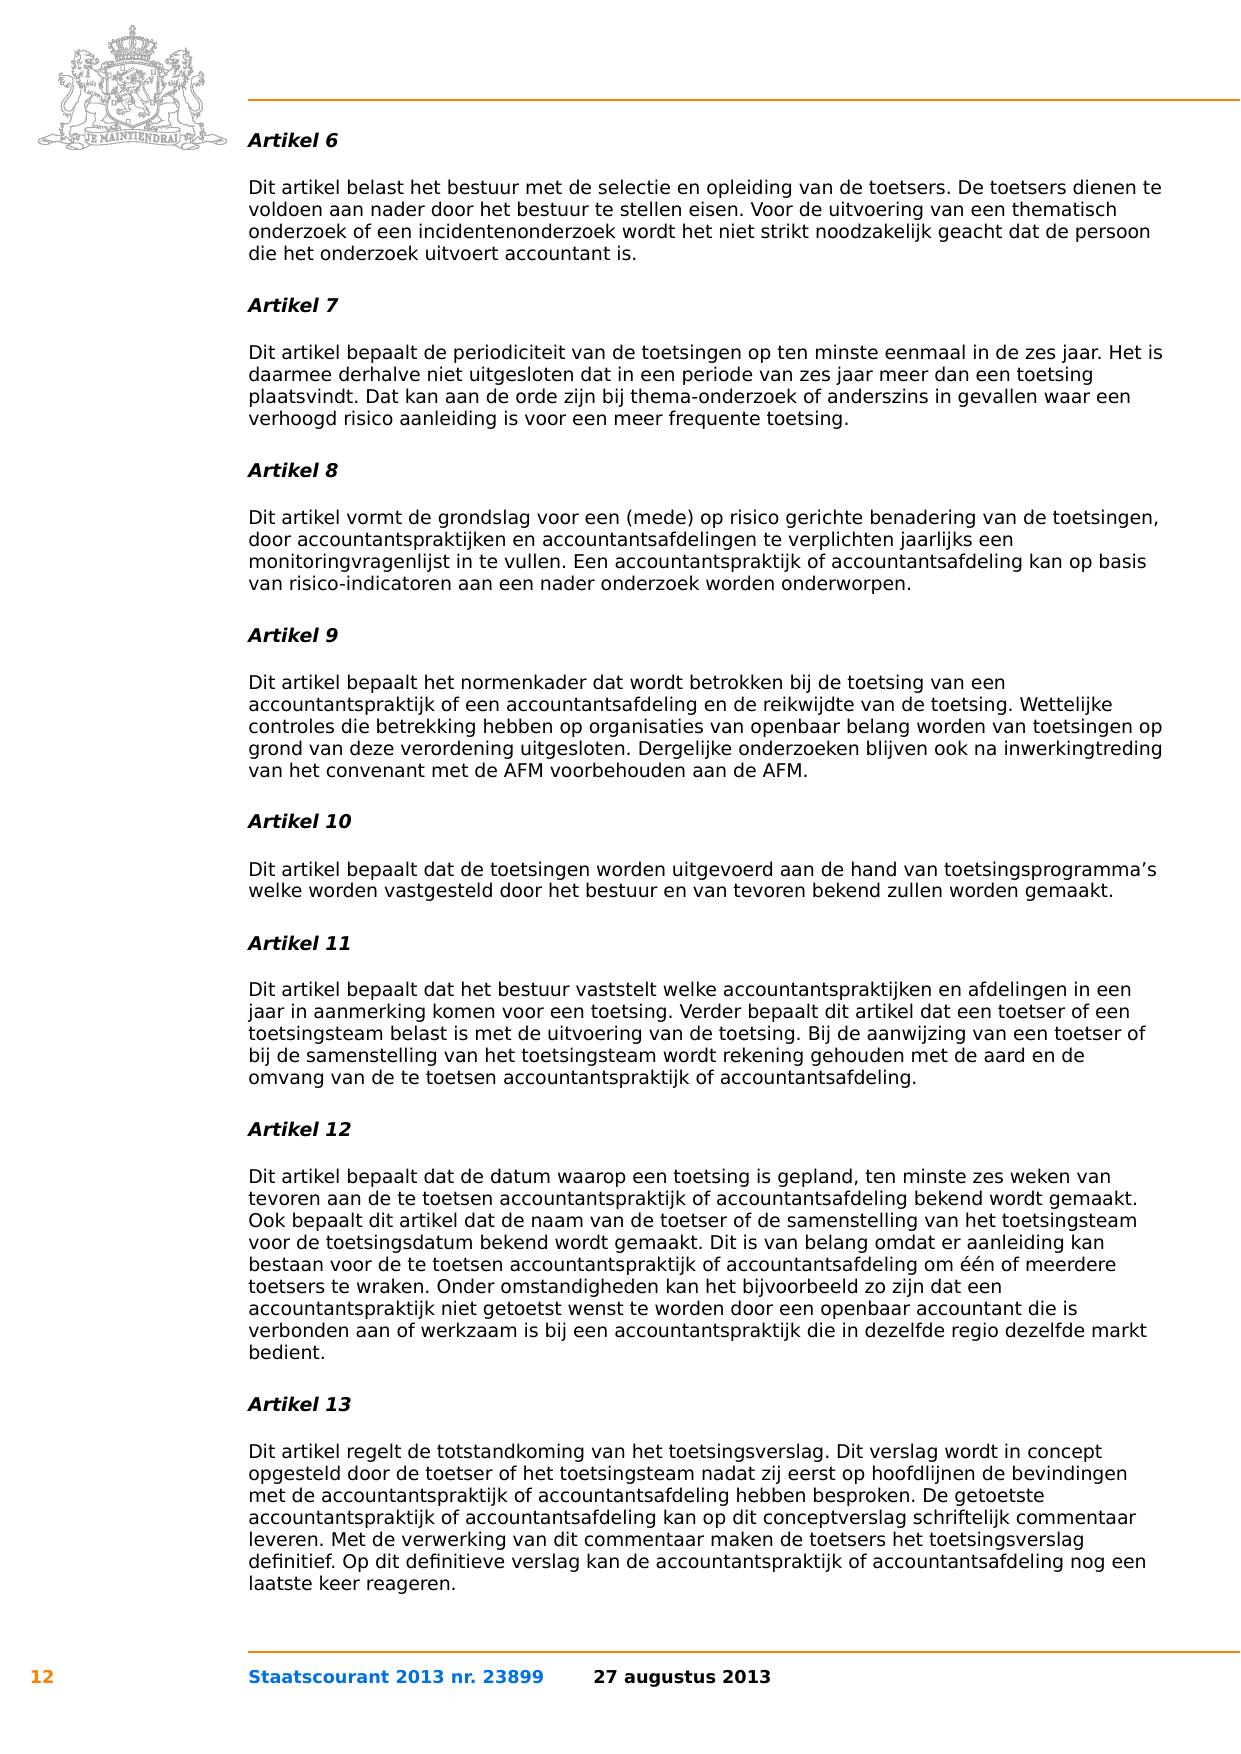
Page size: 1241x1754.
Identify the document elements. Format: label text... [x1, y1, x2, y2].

subtitle Artikel 9 [248, 624, 1163, 647]
subtitle Artikel 10 [248, 811, 1163, 833]
text Dit artikel bepaalt de periodiciteit van de toetsingen op ten minste eenmaal in de zes jaar. Het is daarmee derhalve niet uitgesloten dat in een periode van zes jaar meer dan een toetsing plaatsvindt. Dat kan aan de orde zijn bij thema-onderzoek of anderszins in gevallen waar een verhoogd risico aanleiding is voor een meer frequente toetsing. [248, 342, 1163, 430]
subtitle Artikel 8 [248, 460, 1163, 482]
text Dit artikel vormt de grondslag voor een (mede) op risico gerichte benadering van de toetsingen, door accountantspraktijken en accountantsafdelingen te verplichten jaarlijks een monitoringvragenlijst in te vullen. Een accountantspraktijk of accountantsafdeling kan op basis van risico-indicatoren aan een nader onderzoek worden onderworpen. [248, 507, 1163, 594]
subtitle Artikel 13 [248, 1394, 1163, 1416]
subtitle Artikel 12 [248, 1119, 1163, 1141]
text Dit artikel bepaalt het normenkader dat wordt betrokken bij de toetsing van een accountantspraktijk of een accountantsafdeling en de reikwijdte van de toetsing. Wettelijke controles die betrekking hebben op organisaties van openbaar belang worden van toetsingen op grond van deze verordening uitgesloten. Dergelijke onderzoeken blijven ook na inwerkingtreding van het convenant met de AFM voorbehouden aan de AFM. [248, 672, 1163, 781]
text Dit artikel belast het bestuur met de selectie en opleiding van de toetsers. De toetsers dienen te voldoen aan nader door het bestuur te stellen eisen. Voor de uitvoering van een thematisch onderzoek of een incidentenonderzoek wordt het niet strikt noodzakelijk geacht dat de persoon die het onderzoek uitvoert accountant is. [248, 177, 1163, 265]
picture [38, 25, 227, 150]
text Dit artikel regelt de totstandkoming van het toetsingsverslag. Dit verslag wordt in concept opgesteld door de toetser of het toetsingsteam nadat zij eerst op hoofdlijnen de bevindingen met de accountantspraktijk of accountantsafdeling hebben besproken. De getoetste accountantspraktijk of accountantsafdeling kan op dit conceptverslag schriftelijk commentaar leveren. Met de verwerking van dit commentaar maken de toetsers het toetsingsverslag definitief. Op dit definitieve verslag kan de accountantspraktijk of accountantsafdeling nog een laatste keer reageren. [248, 1441, 1163, 1595]
subtitle Artikel 6 [248, 130, 1163, 152]
text Dit artikel bepaalt dat het bestuur vaststelt welke accountantspraktijken en afdelingen in een jaar in aanmerking komen voor een toetsing. Verder bepaalt dit artikel dat een toetser of een toetsingsteam belast is met de uitvoering van de toetsing. Bij de aanwijzing van een toetser of bij de samenstelling van het toetsingsteam wordt rekening gehouden met de aard en de omvang van de te toetsen accountantspraktijk of accountantsafdeling. [248, 979, 1163, 1089]
text Dit artikel bepaalt dat de toetsingen worden uitgevoerd aan de hand van toetsingsprogramma’s welke worden vastgesteld door het bestuur en van tevoren bekend zullen worden gemaakt. [248, 858, 1163, 902]
text Dit artikel bepaalt dat de datum waarop een toetsing is gepland, ten minste zes weken van tevoren aan de te toetsen accountantspraktijk of accountantsafdeling bekend wordt gemaakt. Ook bepaalt dit artikel dat de naam van de toetser of de samenstelling van het toetsingsteam voor de toetsingsdatum bekend wordt gemaakt. Dit is van belang omdat er aanleiding kan bestaan voor de te toetsen accountantspraktijk of accountantsafdeling om één of meerdere toetsers te wraken. Onder omstandigheden kan het bijvoorbeeld zo zijn dat een accountantspraktijk niet getoetst wenst te worden door een openbaar accountant die is verbonden aan of werkzaam is bij een accountantspraktijk die in dezelfde regio dezelfde markt bedient. [248, 1166, 1163, 1364]
subtitle Artikel 11 [248, 932, 1163, 954]
subtitle Artikel 7 [248, 295, 1163, 317]
